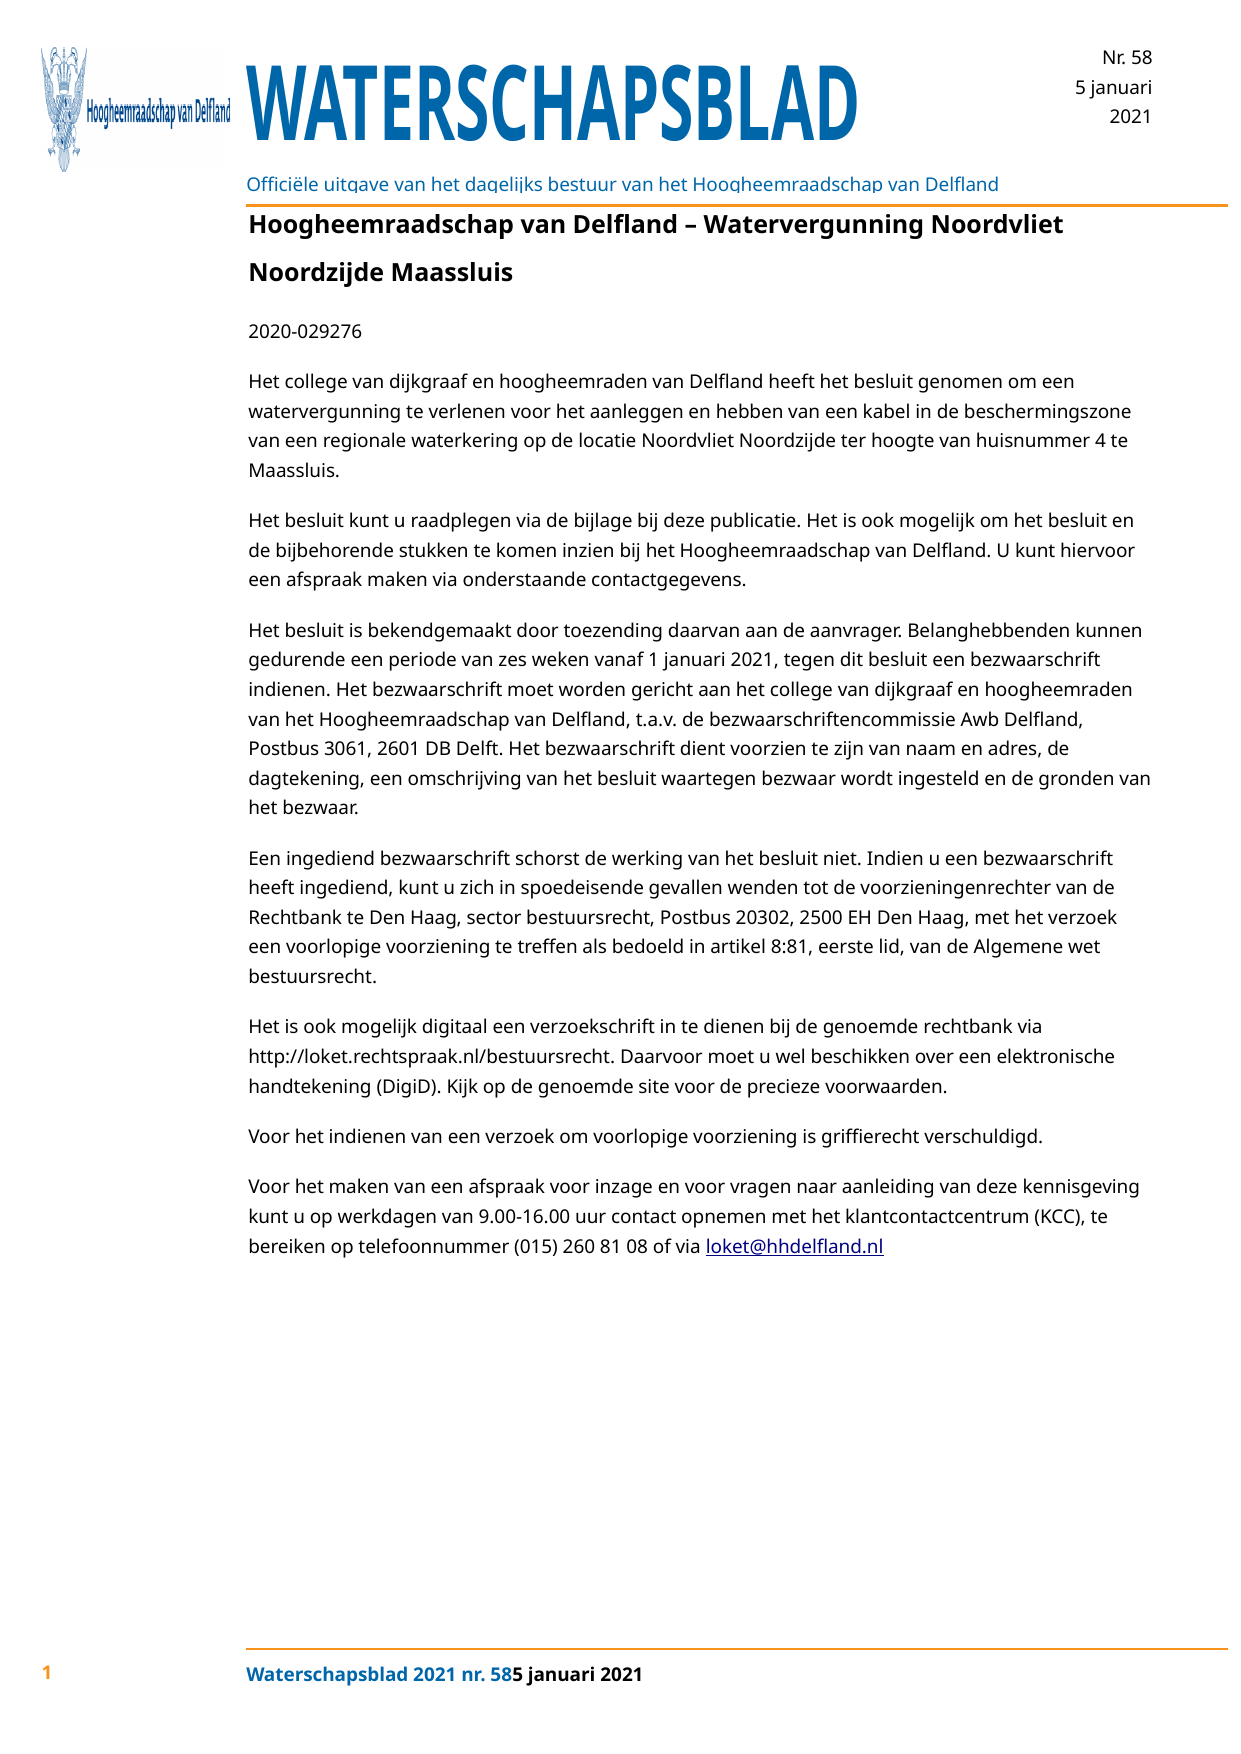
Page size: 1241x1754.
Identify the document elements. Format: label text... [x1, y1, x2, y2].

text Voor het maken van een afspraak voor inzage en voor vragen naar aanleiding van deze kennisgeving kunt u op werkdagen van 9.00-16.00 uur contact opnemen met het klantcontactcentrum (KCC), te bereiken op telefoonnummer (015) 260 81 08 of via loket@hhdelfland.nl [248, 1174, 1152, 1259]
text Het is ook mogelijk digitaal een verzoekschrift in te dienen bij de genoemde rechtbank via http://loket.rechtspraak.nl/bestuursrecht. Daarvoor moet u wel beschikken over een elektronische handtekening (DigiD). Kijk op de genoemde site voor de precieze voorwaarden. [248, 1014, 1152, 1099]
text 2020-029276 [248, 318, 1152, 344]
text Het besluit kunt u raadplegen via de bijlage bij deze publicatie. Het is ook mogelijk om het besluit en de bijbehorende stukken te komen inzien bij het Hoogheemraadschap van Delfland. U kunt hiervoor een afspraak maken via onderstaande contactgegevens. [248, 507, 1152, 592]
text Voor het indienen van een verzoek om voorlopige voorziening is griffierecht verschuldigd. [248, 1123, 1152, 1149]
text Hoogheemraadschap van Delfland – Watervergunning Noordvliet Noordzijde Maassluis [248, 207, 1152, 288]
text Een ingediend bezwaarschrift schorst de werking van het besluit niet. Indien u een bezwaarschrift heeft ingediend, kunt u zich in spoedeisende gevallen wenden tot de voorzieningenrechter van de Rechtbank te Den Haag, sector bestuursrecht, Postbus 20302, 2500 EH Den Haag, met het verzoek een voorlopige voorziening te treffen als bedoeld in artikel 8:81, eerste lid, van de Algemene wet bestuursrecht. [248, 845, 1152, 989]
text Het college van dijkgraaf en hoogheemraden van Delfland heeft het besluit genomen om een watervergunning te verlenen voor het aanleggen en hebben van een kabel in de beschermingszone van een regionale waterkering op de locatie Noordvliet Noordzijde ter hoogte van huisnummer 4 te Maassluis. [248, 368, 1152, 483]
picture [41, 47, 231, 172]
text Het besluit is bekendgemaakt door toezending daarvan aan de aanvrager. Belanghebbenden kunnen gedurende een periode van zes weken vanaf 1 januari 2021, tegen dit besluit een bezwaarschrift indienen. Het bezwaarschrift moet worden gericht aan het college van dijkgraaf en hoogheemraden van het Hoogheemraadschap van Delfland, t.a.v. de bezwaarschriftencommissie Awb Delfland, Postbus 3061, 2601 DB Delft. Het bezwaarschrift dient voorzien te zijn van naam en adres, de dagtekening, een omschrijving van het besluit waartegen bezwaar wordt ingesteld en de gronden van het bezwaar. [248, 617, 1152, 820]
